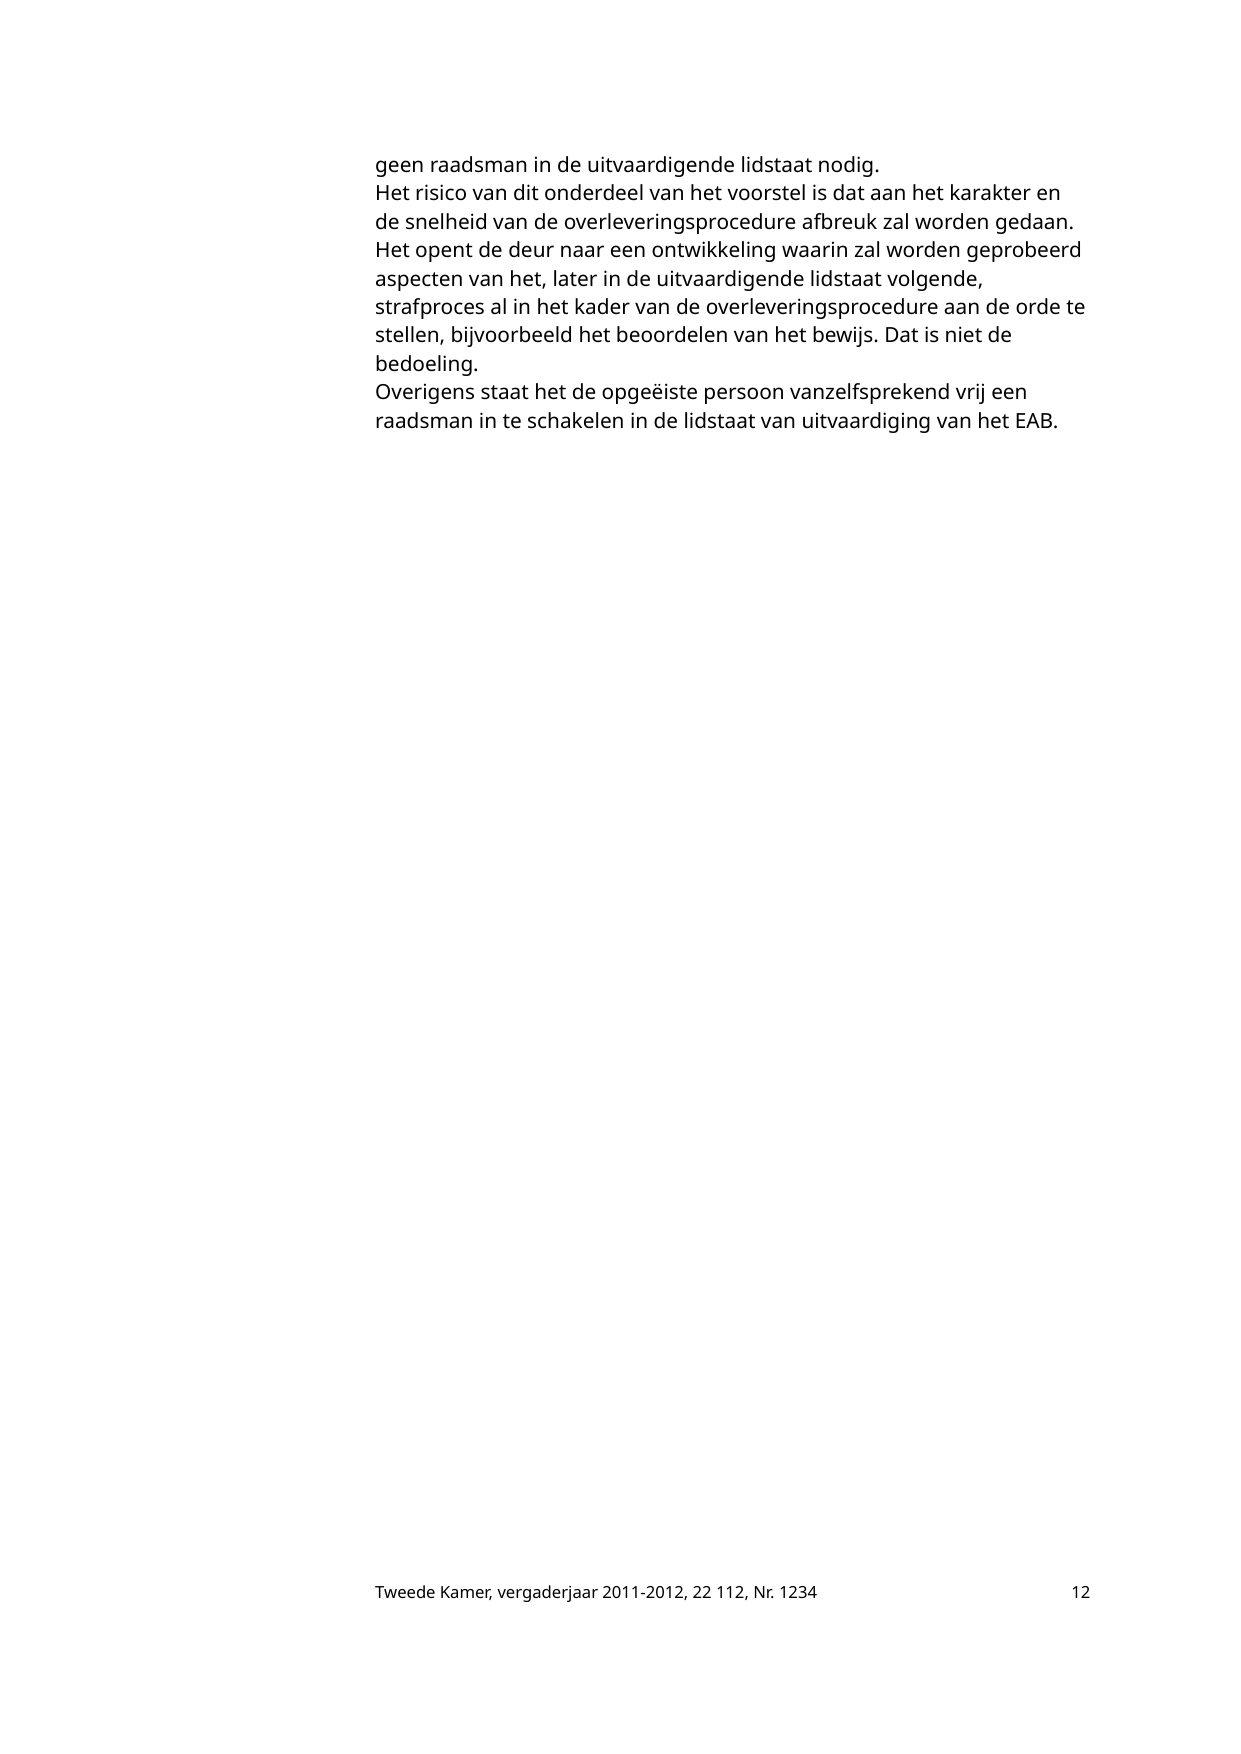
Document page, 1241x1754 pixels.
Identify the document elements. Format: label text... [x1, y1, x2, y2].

text Het risico van dit onderdeel van het voorstel is dat aan het karakter en de snelheid van de overleveringsprocedure afbreuk zal worden gedaan. Het opent de deur naar een ontwikkeling waarin zal worden geprobeerd aspecten van het, later in de uitvaardigende lidstaat volgende, strafproces al in het kader van de overleveringsprocedure aan de orde te stellen, bijvoorbeeld het beoordelen van het bewijs. Dat is niet de bedoeling. [375, 178, 1090, 377]
text geen raadsman in de uitvaardigende lidstaat nodig. [375, 150, 1090, 178]
text Overigens staat het de opgeëiste persoon vanzelfsprekend vrij een raadsman in te schakelen in de lidstaat van uitvaardiging van het EAB. [375, 377, 1090, 434]
